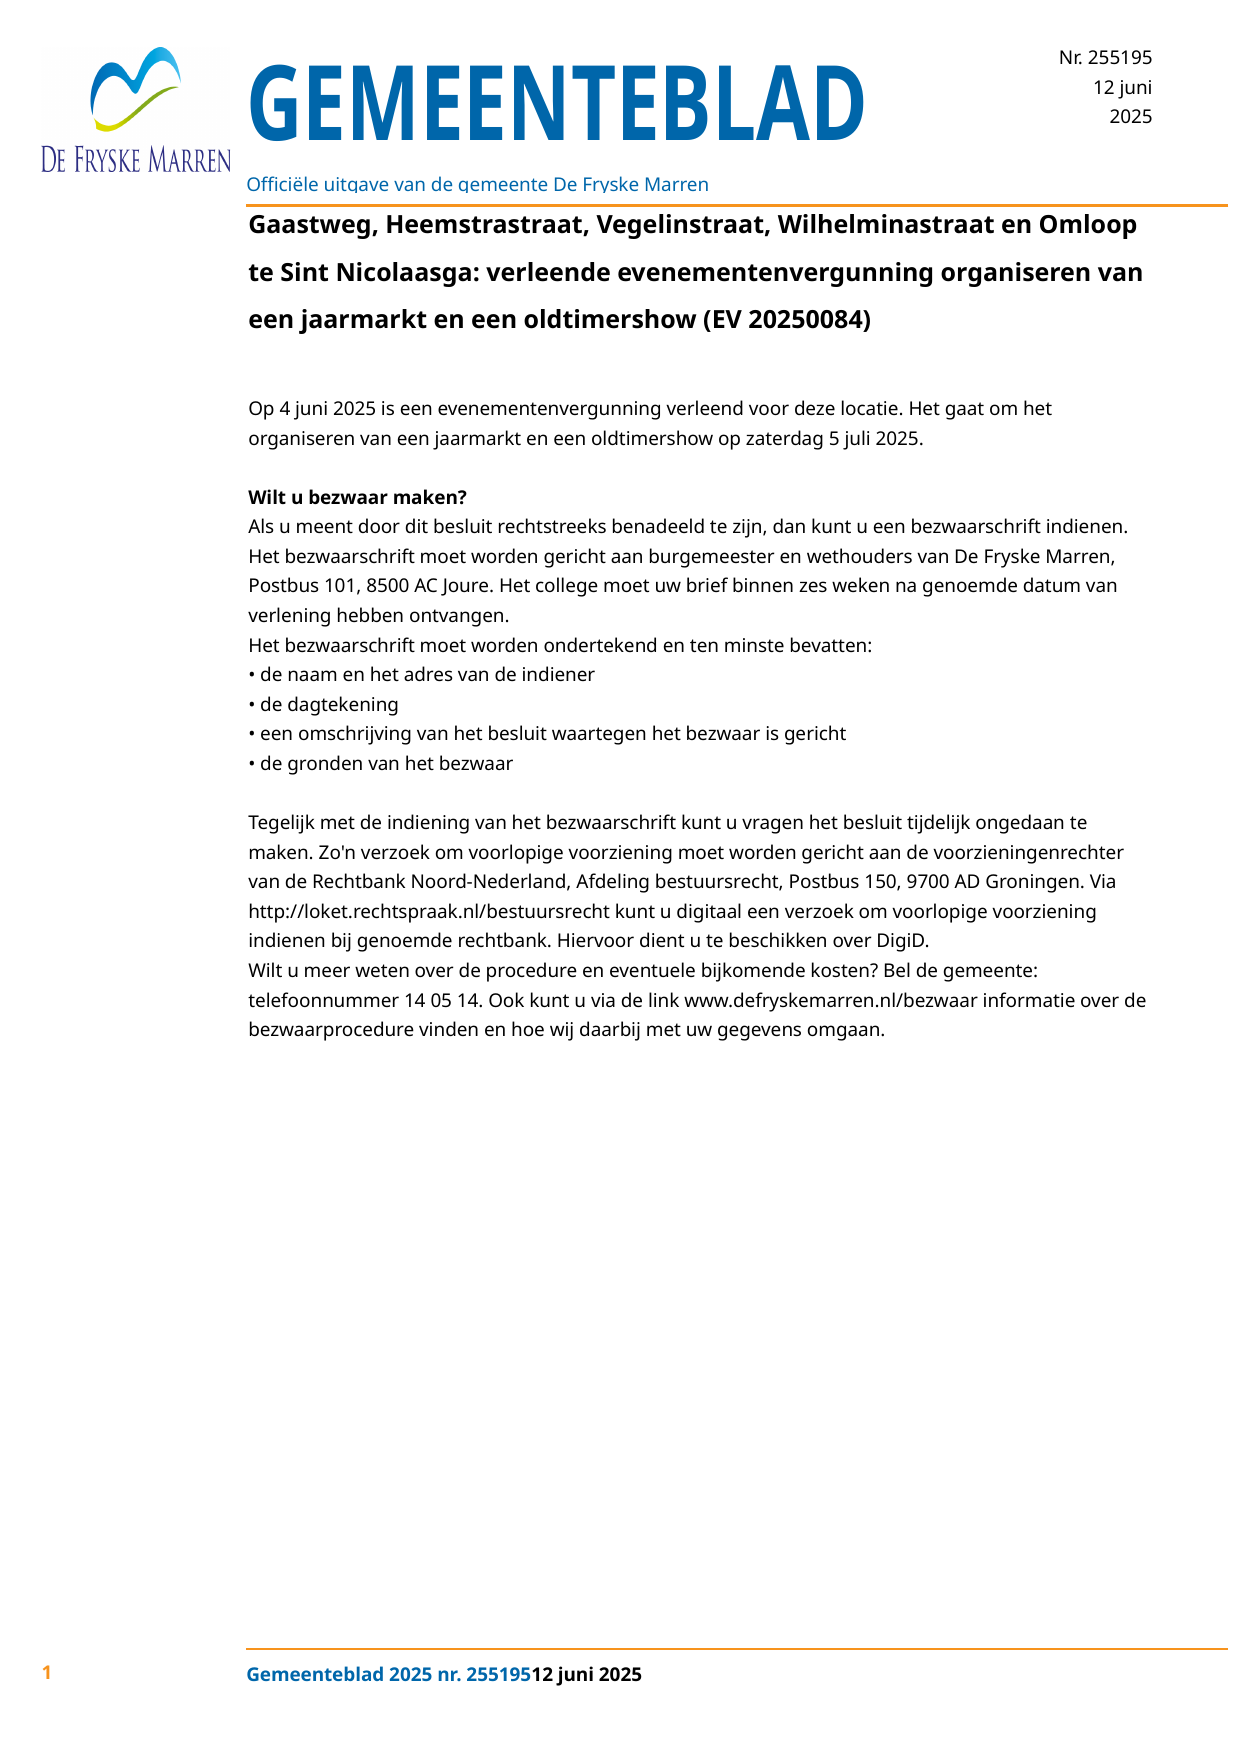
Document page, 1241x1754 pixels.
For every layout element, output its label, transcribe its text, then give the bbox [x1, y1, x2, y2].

text Het bezwaarschrift moet worden ondertekend en ten minste bevatten: [248, 632, 1152, 657]
text • de gronden van het bezwaar [248, 750, 1152, 776]
text • de naam en het adres van de indiener [248, 661, 1152, 687]
text Op 4 juni 2025 is een evenementenvergunning verleend voor deze locatie. Het gaat om het organiseren van een jaarmarkt en een oldtimershow op zaterdag 5 juli 2025. [248, 395, 1152, 450]
picture [41, 47, 231, 172]
text Gaastweg, Heemstrastraat, Vegelinstraat, Wilhelminastraat en Omloop te Sint Nicolaasga: verleende evenementenvergunning organiseren van een jaarmarkt en een oldtimershow (EV 20250084) [248, 207, 1152, 336]
text Als u meent door dit besluit rechtstreeks benadeeld te zijn, dan kunt u een bezwaarschrift indienen. Het bezwaarschrift moet worden gericht aan burgemeester en wethouders van De Fryske Marren, Postbus 101, 8500 AC Joure. Het college moet uw brief binnen zes weken na genoemde datum van verlening hebben ontvangen. [248, 513, 1152, 628]
text Tegelijk met de indiening van het bezwaarschrift kunt u vragen het besluit tijdelijk ongedaan te maken. Zo'n verzoek om voorlopige voorziening moet worden gericht aan de voorzieningenrechter van de Rechtbank Noord-Nederland, Afdeling bestuursrecht, Postbus 150, 9700 AD Groningen. Via http://loket.rechtspraak.nl/bestuursrecht kunt u digitaal een verzoek om voorlopige voorziening indienen bij genoemde rechtbank. Hiervoor dient u te beschikken over DigiD. [248, 809, 1152, 953]
text • een omschrijving van het besluit waartegen het bezwaar is gericht [248, 721, 1152, 746]
text Wilt u meer weten over de procedure en eventuele bijkomende kosten? Bel de gemeente: telefoonnummer 14 05 14. Ook kunt u via de link www.defryskemarren.nl/bezwaar informatie over de bezwaarprocedure vinden en hoe wij daarbij met uw gegevens omgaan. [248, 957, 1152, 1042]
text Wilt u bezwaar maken? [248, 484, 1152, 509]
text • de dagtekening [248, 691, 1152, 717]
